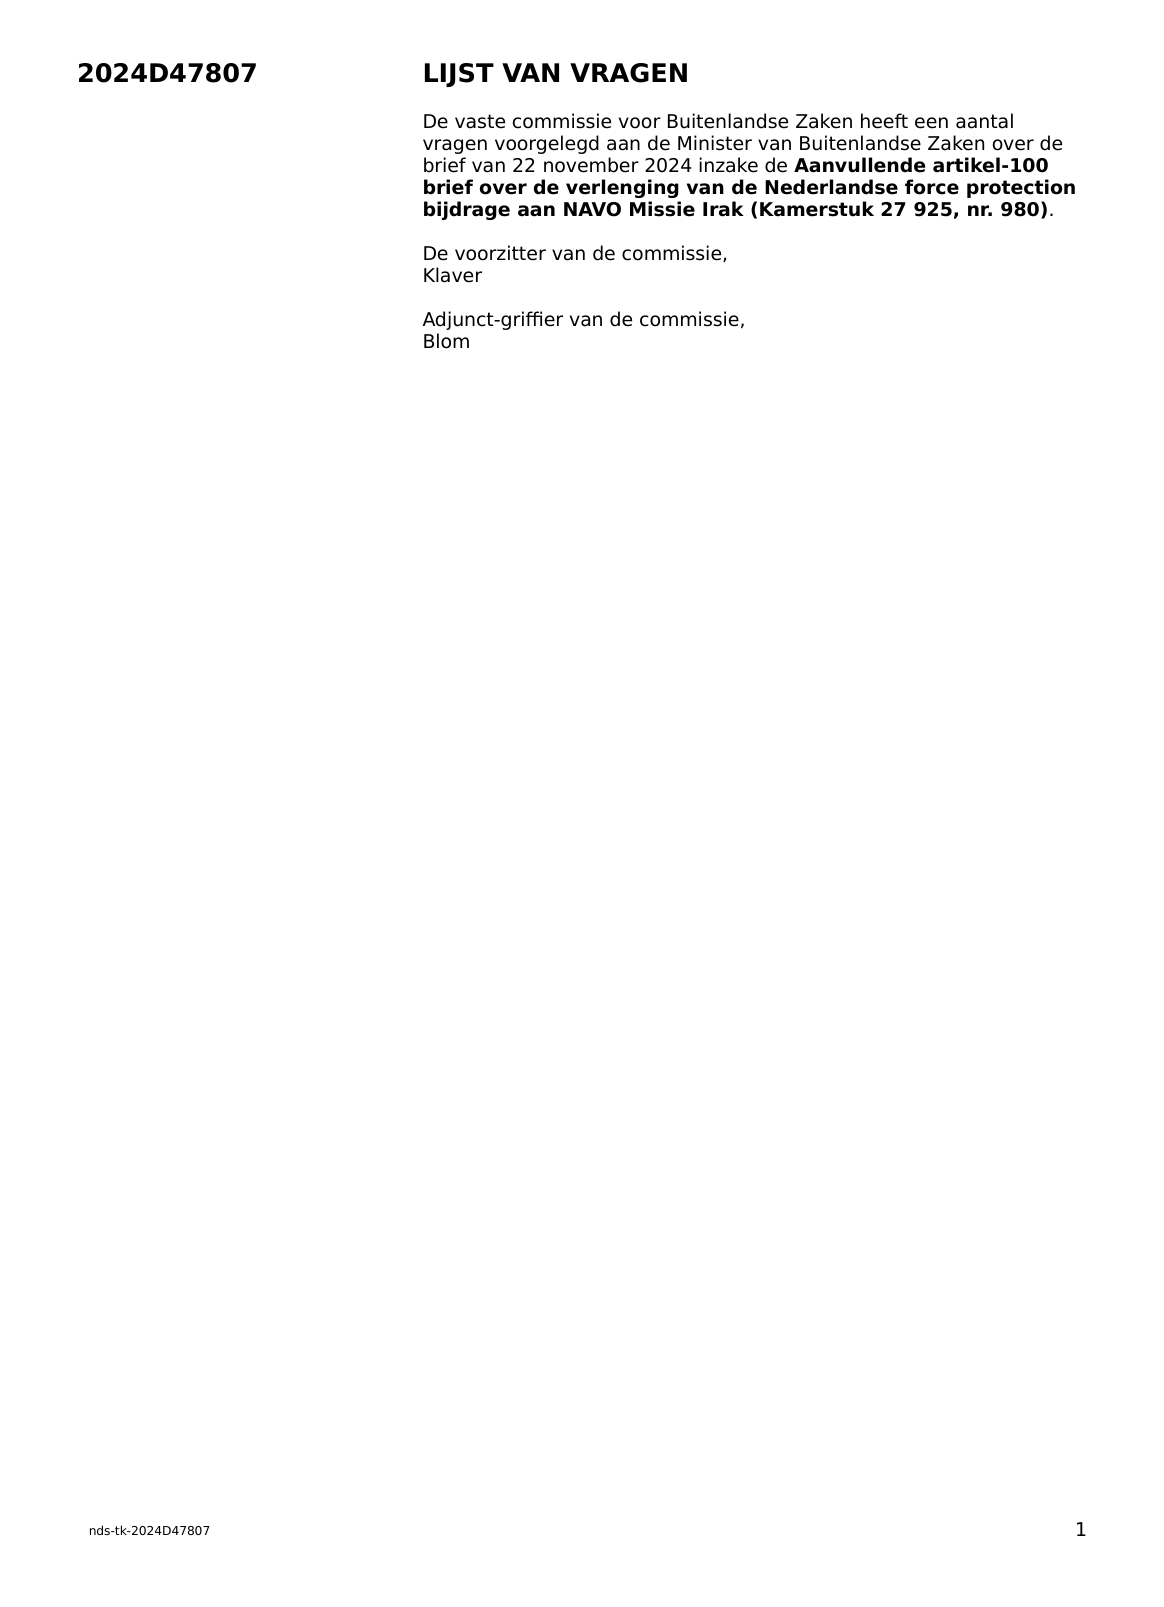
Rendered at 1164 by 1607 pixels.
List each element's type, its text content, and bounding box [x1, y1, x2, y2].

text Adjunct-griffier van de commissie, [422, 309, 1087, 331]
text De vaste commissie voor Buitenlandse Zaken heeft een aantal vragen voorgelegd aan de Minister van Buitenlandse Zaken over de brief van 22 november 2024 inzake de Aanvullende artikel-100 brief over de verlenging van de Nederlandse force protection bijdrage aan NAVO Missie Irak (Kamerstuk 27 925, nr. 980). [422, 111, 1087, 221]
text Blom [422, 331, 1087, 353]
text nds-tk-2024D47807 [88, 1524, 323, 1538]
text 2024D47807 LIJST VAN VRAGEN [77, 59, 1087, 89]
text De voorzitter van de commissie, [422, 243, 1087, 265]
text Klaver [422, 265, 1087, 287]
